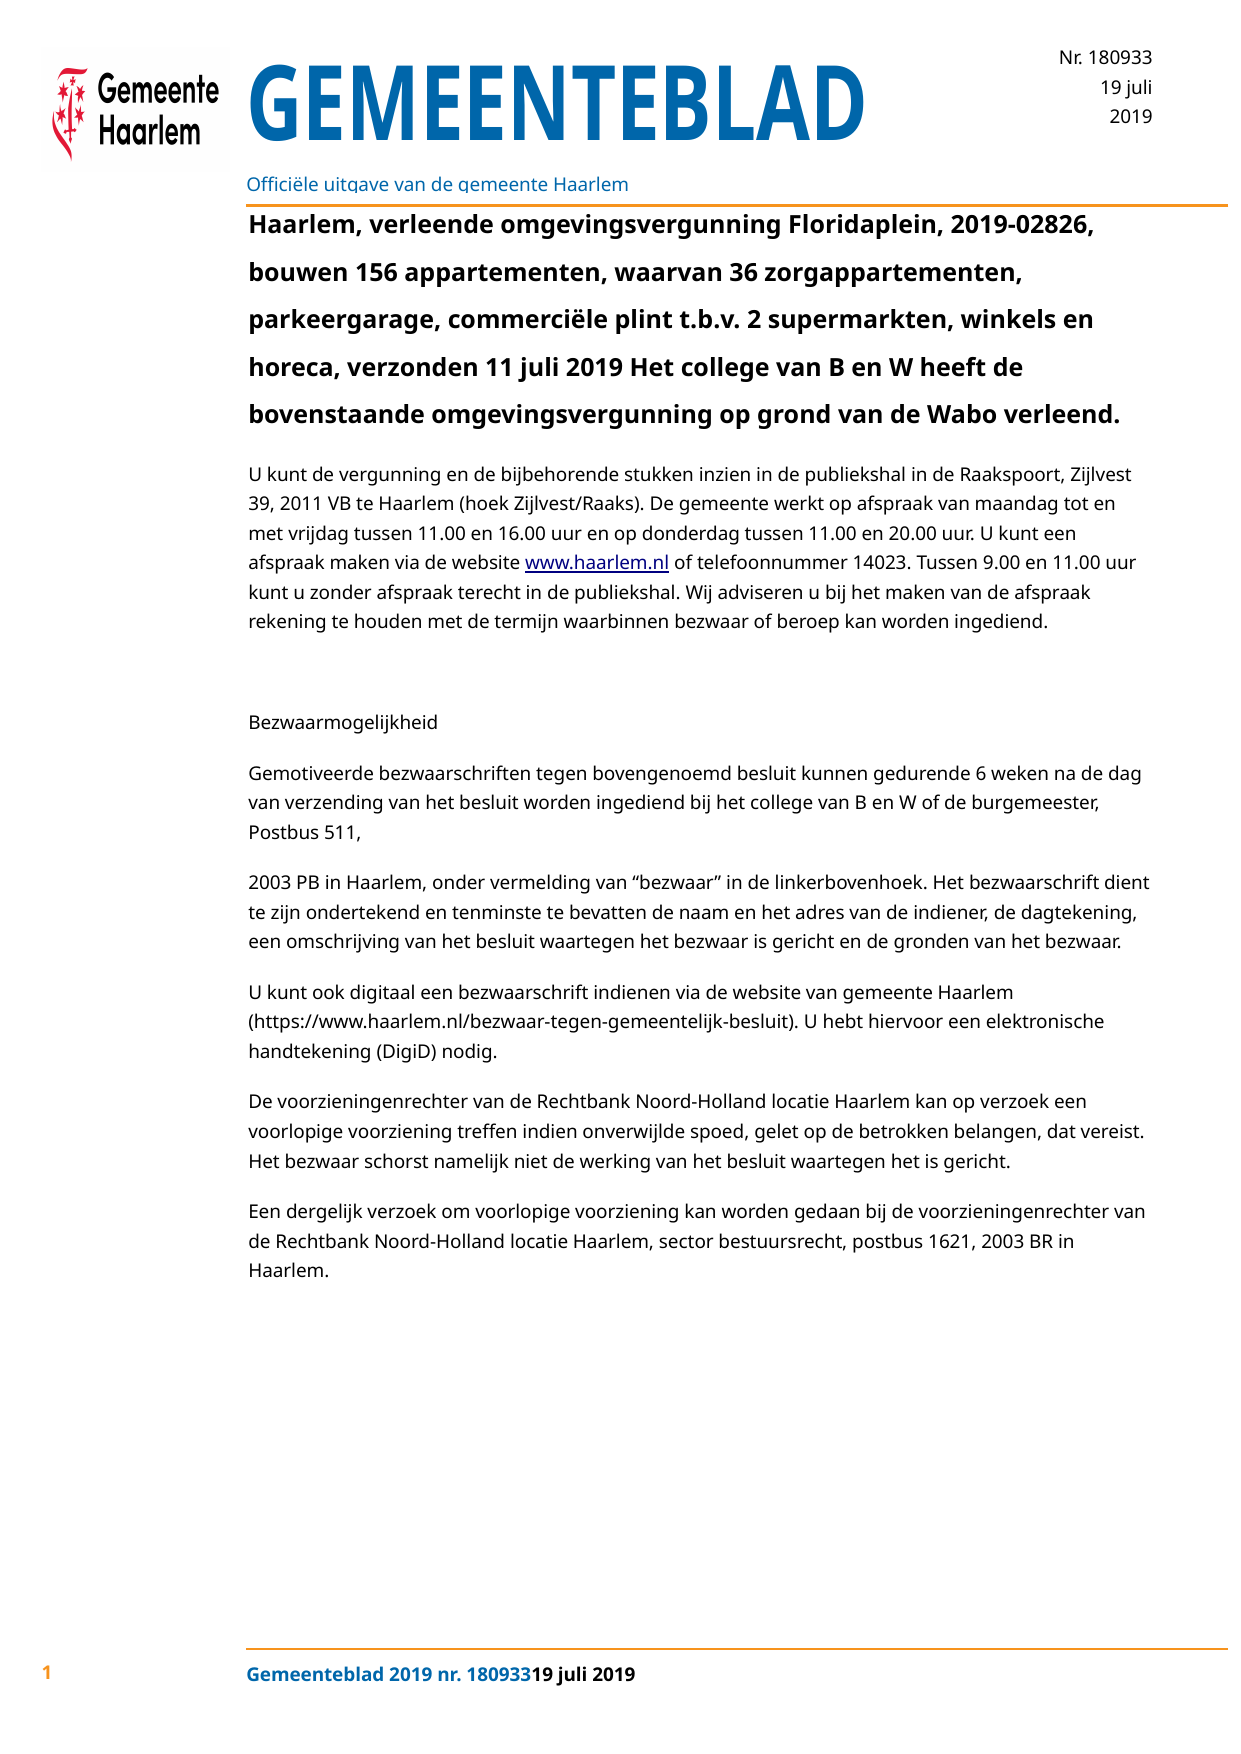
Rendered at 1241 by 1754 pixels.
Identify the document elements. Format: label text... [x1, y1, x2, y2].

text U kunt de vergunning en de bijbehorende stukken inzien in de publiekshal in de Raakspoort, Zijlvest 39, 2011 VB te Haarlem (hoek Zijlvest/Raaks). De gemeente werkt op afspraak van maandag tot en met vrijdag tussen 11.00 en 16.00 uur en op donderdag tussen 11.00 en 20.00 uur. U kunt een afspraak maken via de website www.haarlem.nl of telefoonnummer 14023. Tussen 9.00 en 11.00 uur kunt u zonder afspraak terecht in de publiekshal. Wij adviseren u bij het maken van de afspraak rekening te houden met de termijn waarbinnen bezwaar of beroep kan worden ingediend. [248, 461, 1152, 634]
text 2003 PB in Haarlem, onder vermelding van “bezwaar” in de linkerbovenhoek. Het bezwaarschrift dient te zijn ondertekend en tenminste te bevatten de naam en het adres van de indiener, de dagtekening, een omschrijving van het besluit waartegen het bezwaar is gericht en de gronden van het bezwaar. [248, 869, 1152, 954]
text Gemotiveerde bezwaarschriften tegen bovengenoemd besluit kunnen gedurende 6 weken na de dag van verzending van het besluit worden ingediend bij het college van B en W of de burgemeester, Postbus 511, [248, 760, 1152, 845]
picture [41, 47, 231, 172]
text De voorzieningenrechter van de Rechtbank Noord-Holland locatie Haarlem kan op verzoek een voorlopige voorziening treffen indien onverwijlde spoed, gelet op de betrokken belangen, dat vereist. Het bezwaar schorst namelijk niet de werking van het besluit waartegen het is gericht. [248, 1089, 1152, 1173]
text U kunt ook digitaal een bezwaarschrift indienen via de website van gemeente Haarlem (https://www.haarlem.nl/bezwaar-tegen-gemeentelijk-besluit). U hebt hiervoor een elektronische handtekening (DigiD) nodig. [248, 979, 1152, 1064]
text Een dergelijk verzoek om voorlopige voorziening kan worden gedaan bij de voorzieningenrechter van de Rechtbank Noord-Holland locatie Haarlem, sector bestuursrecht, postbus 1621, 2003 BR in Haarlem. [248, 1198, 1152, 1283]
text Haarlem, verleende omgevingsvergunning Floridaplein, 2019-02826, bouwen 156 appartementen, waarvan 36 zorgappartementen, parkeergarage, commerciële plint t.b.v. 2 supermarkten, winkels en horeca, verzonden 11 juli 2019 Het college van B en W heeft de bovenstaande omgevingsvergunning op grond van de Wabo verleend. [248, 207, 1152, 431]
text Bezwaarmogelijkheid [248, 709, 1152, 735]
